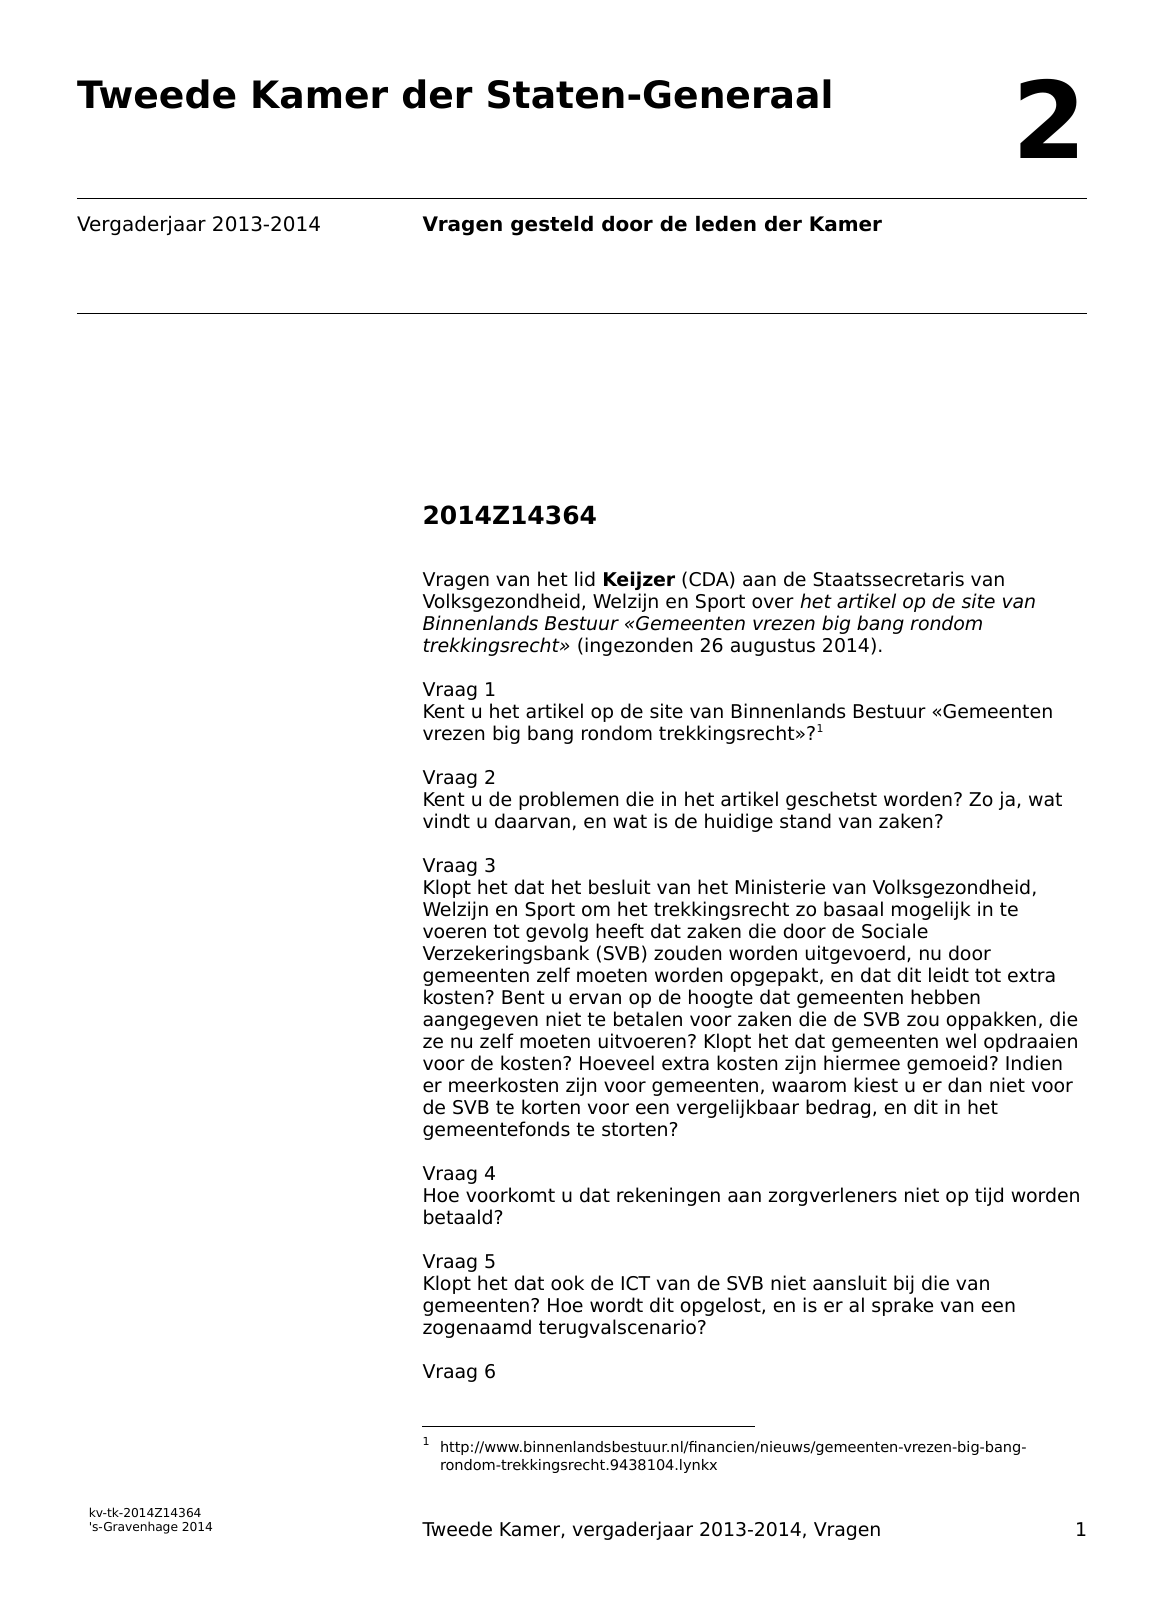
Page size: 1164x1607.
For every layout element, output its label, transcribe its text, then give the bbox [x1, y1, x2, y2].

text Vraag 2 [422, 767, 1087, 789]
table_header 2 [886, 59, 1087, 198]
text Vragen van het lid Keijzer (CDA) aan de Staatssecretaris van Volksgezondheid, Welzijn en Sport over het artikel op de site van Binnenlands Bestuur «Gemeenten vrezen big bang rondom trekkingsrecht» (ingezonden 26 augustus 2014). [422, 569, 1087, 657]
text Klopt het dat het besluit van het Ministerie van Volksgezondheid, Welzijn en Sport om het trekkingsrecht zo basaal mogelijk in te voeren tot gevolg heeft dat zaken die door de Sociale Verzekeringsbank (SVB) zouden worden uitgevoerd, nu door gemeenten zelf moeten worden opgepakt, en dat dit leidt tot extra kosten? Bent u ervan op de hoogte dat gemeenten hebben aangegeven niet te betalen voor zaken die de SVB zou oppakken, die ze nu zelf moeten uitvoeren? Klopt het dat gemeenten wel opdraaien voor de kosten? Hoeveel extra kosten zijn hiermee gemoeid? Indien er meerkosten zijn voor gemeenten, waarom kiest u er dan niet voor de SVB te korten voor een vergelijkbaar bedrag, en dit in het gemeentefonds te storten? [422, 877, 1087, 1141]
text 2014Z14364 [422, 501, 1087, 531]
text Vraag 4 [422, 1163, 1087, 1185]
text http://www.binnenlandsbestuur.nl/financien/nieuws/gemeenten-vrezen-big-bang-rondom-trekkingsrecht.9438104.lynkx [422, 1435, 1087, 1474]
table_header Tweede Kamer der Staten-Generaal [77, 59, 886, 198]
text Hoe voorkomt u dat rekeningen aan zorgverleners niet op tijd worden betaald? [422, 1185, 1087, 1229]
text kv-tk-2014Z14364 [88, 1506, 323, 1520]
table_cell Vragen gesteld door de leden der Kamer [422, 199, 1087, 313]
text Vraag 6 [422, 1361, 1087, 1383]
text Vraag 5 [422, 1251, 1087, 1273]
text Vraag 3 [422, 855, 1087, 877]
text Kent u de problemen die in het artikel geschetst worden? Zo ja, wat vindt u daarvan, en wat is de huidige stand van zaken? [422, 789, 1087, 833]
text 's-Gravenhage 2014 [88, 1520, 323, 1534]
table_cell Vergaderjaar 2013-2014 [77, 199, 422, 313]
text Vraag 1 [422, 679, 1087, 701]
text Klopt het dat ook de ICT van de SVB niet aansluit bij die van gemeenten? Hoe wordt dit opgelost, en is er al sprake van een zogenaamd terugvalscenario? [422, 1273, 1087, 1339]
text Kent u het artikel op de site van Binnenlands Bestuur «Gemeenten vrezen big bang rondom trekkingsrecht»? [422, 701, 1087, 745]
